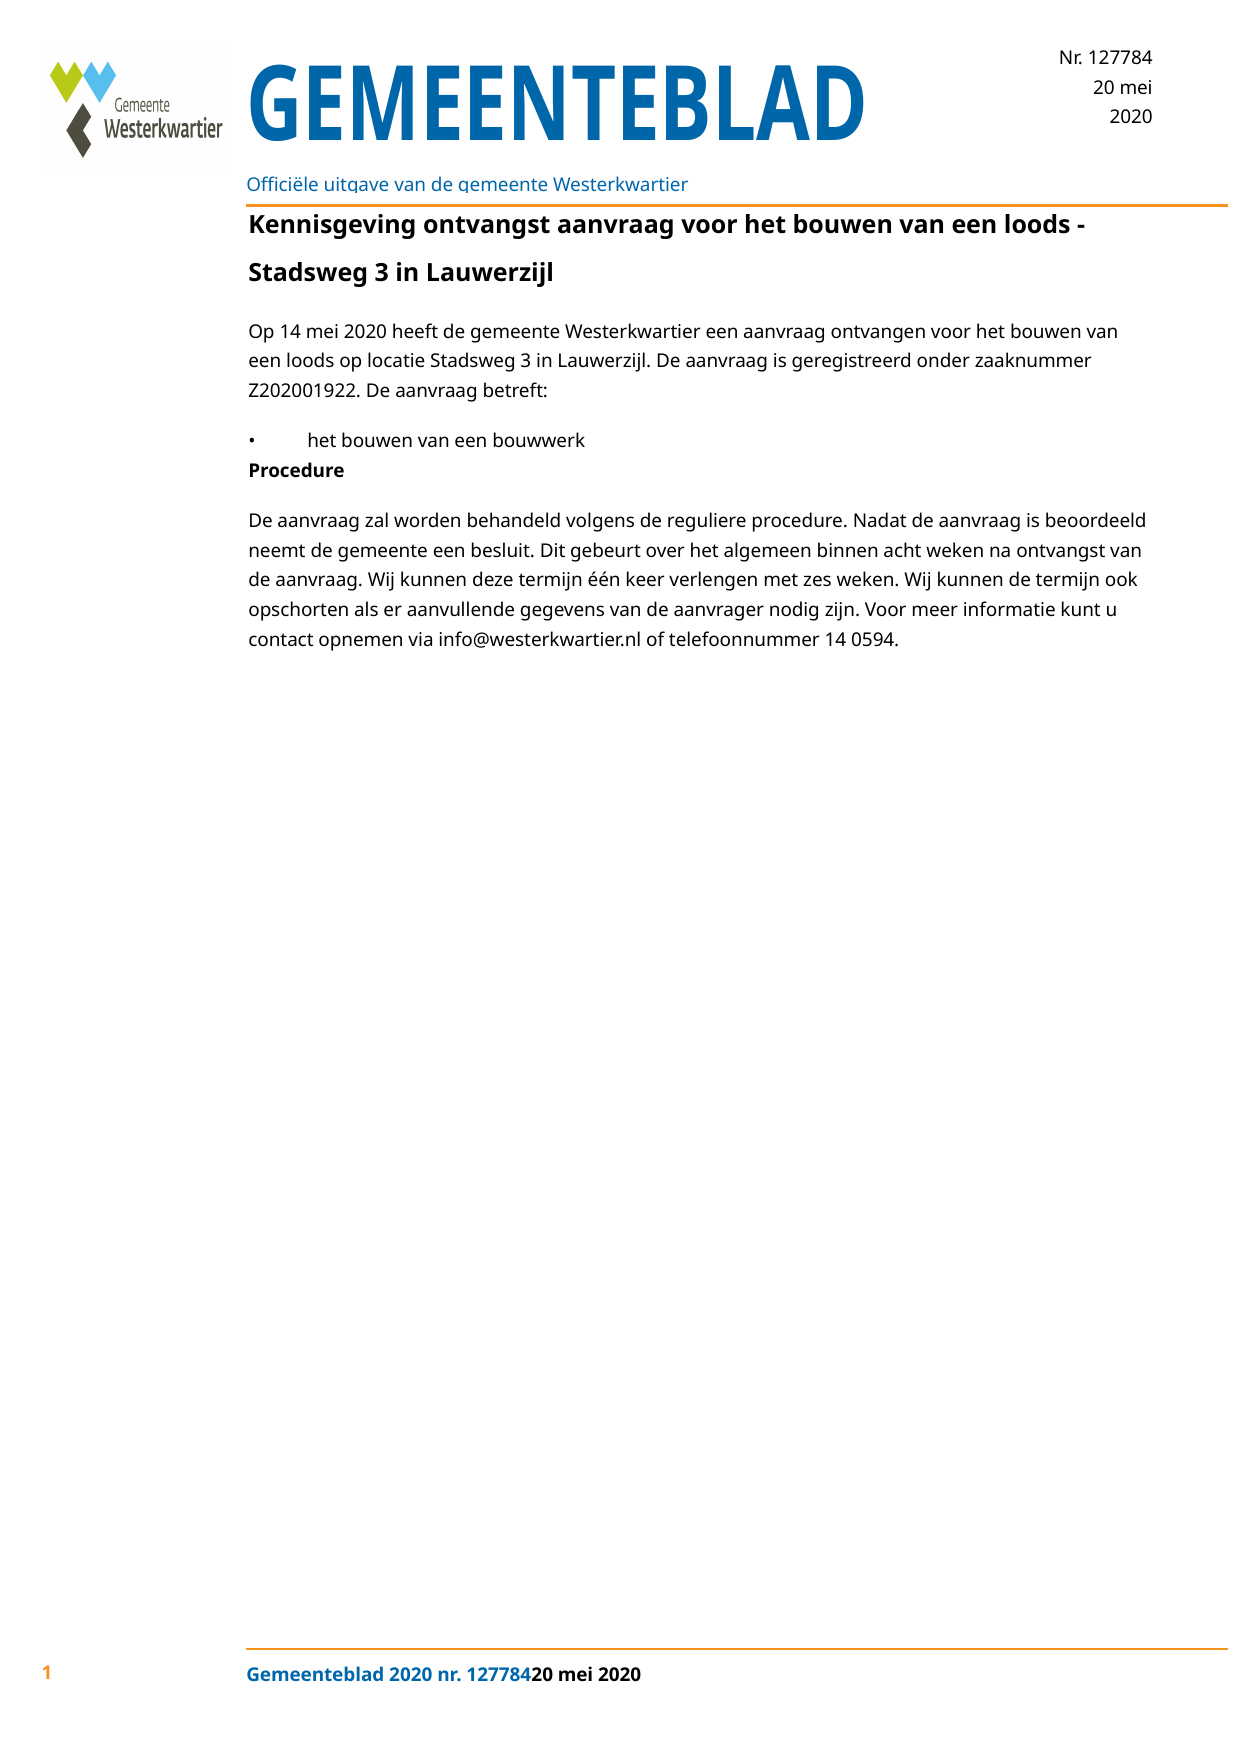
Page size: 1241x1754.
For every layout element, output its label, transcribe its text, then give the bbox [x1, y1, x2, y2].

text Procedure [248, 457, 1152, 483]
text Kennisgeving ontvangst aanvraag voor het bouwen van een loods - Stadsweg 3 in Lauwerzijl [248, 207, 1152, 288]
text De aanvraag zal worden behandeld volgens de reguliere procedure. Nadat de aanvraag is beoordeeld neemt de gemeente een besluit. Dit gebeurt over het algemeen binnen acht weken na ontvangst van de aanvraag. Wij kunnen deze termijn één keer verlengen met zes weken. Wij kunnen de termijn ook opschorten als er aanvullende gegevens van de aanvrager nodig zijn. Voor meer informatie kunt u contact opnemen via info@westerkwartier.nl of telefoonnummer 14 0594. [248, 507, 1152, 652]
text Op 14 mei 2020 heeft de gemeente Westerkwartier een aanvraag ontvangen voor het bouwen van een loods op locatie Stadsweg 3 in Lauwerzijl. De aanvraag is geregistreerd onder zaaknummer Z202001922. De aanvraag betreft: [248, 318, 1152, 403]
picture [41, 47, 231, 172]
list het bouwen van een bouwwerk [248, 427, 1152, 453]
